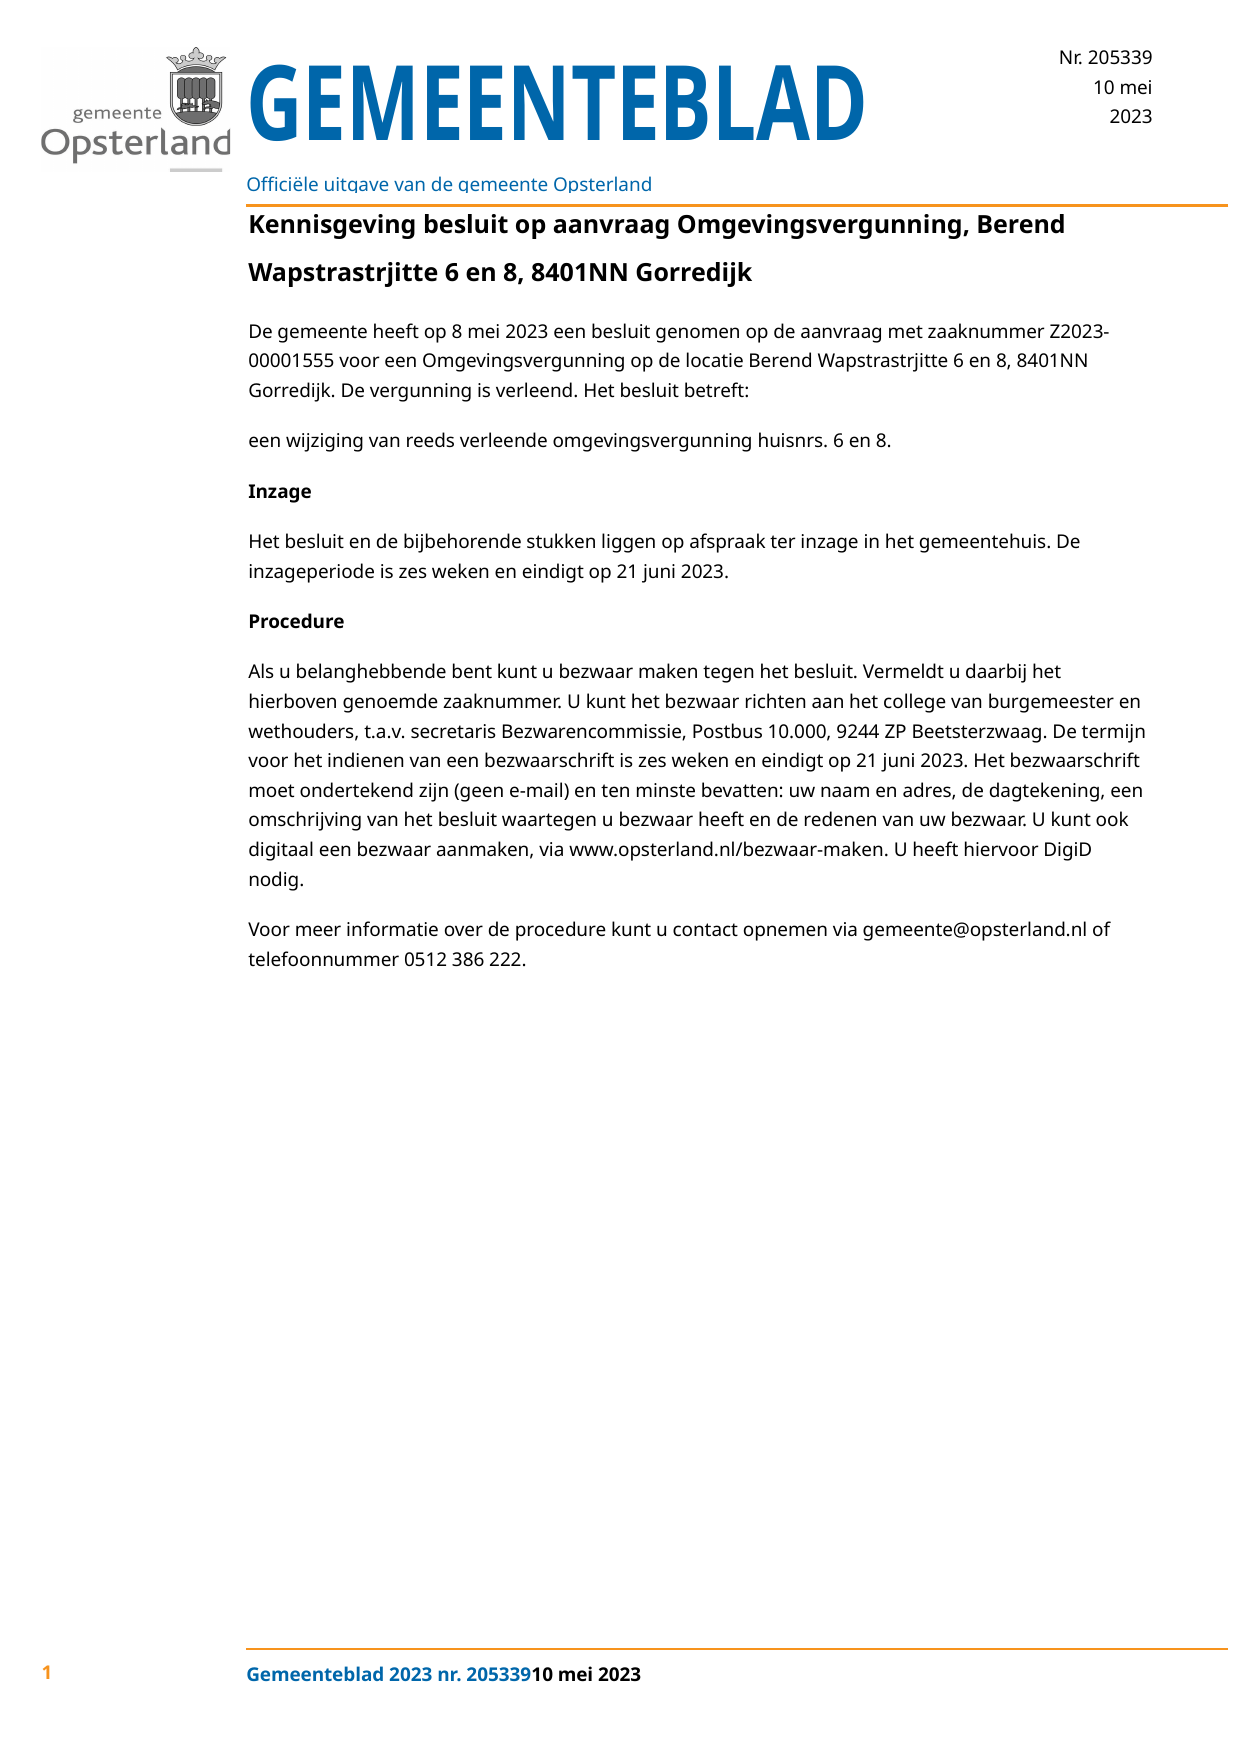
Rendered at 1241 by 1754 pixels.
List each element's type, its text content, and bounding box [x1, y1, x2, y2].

text Inzage [248, 478, 1152, 504]
text De gemeente heeft op 8 mei 2023 een besluit genomen op de aanvraag met zaaknummer Z2023-00001555 voor een Omgevingsvergunning op de locatie Berend Wapstrastrjitte 6 en 8, 8401NN Gorredijk. De vergunning is verleend. Het besluit betreft: [248, 318, 1152, 403]
text Voor meer informatie over de procedure kunt u contact opnemen via gemeente@opsterland.nl of telefoonnummer 0512 386 222. [248, 916, 1152, 972]
text Kennisgeving besluit op aanvraag Omgevingsvergunning, Berend Wapstrastrjitte 6 en 8, 8401NN Gorredijk [248, 207, 1152, 288]
text een wijziging van reeds verleende omgevingsvergunning huisnrs. 6 en 8. [248, 427, 1152, 453]
text Procedure [248, 608, 1152, 634]
text Het besluit en de bijbehorende stukken liggen op afspraak ter inzage in het gemeentehuis. De inzageperiode is zes weken en eindigt op 21 juni 2023. [248, 528, 1152, 584]
text Als u belanghebbende bent kunt u bezwaar maken tegen het besluit. Vermeldt u daarbij het hierboven genoemde zaaknummer. U kunt het bezwaar richten aan het college van burgemeester en wethouders, t.a.v. secretaris Bezwarencommissie, Postbus 10.000, 9244 ZP Beetsterzwaag. De termijn voor het indienen van een bezwaarschrift is zes weken en eindigt op 21 juni 2023. Het bezwaarschrift moet ondertekend zijn (geen e-mail) en ten minste bevatten: uw naam en adres, de dagtekening, een omschrijving van het besluit waartegen u bezwaar heeft en de redenen van uw bezwaar. U kunt ook digitaal een bezwaar aanmaken, via www.opsterland.nl/bezwaar-maken. U heeft hiervoor DigiD nodig. [248, 659, 1152, 892]
picture [41, 47, 231, 172]
